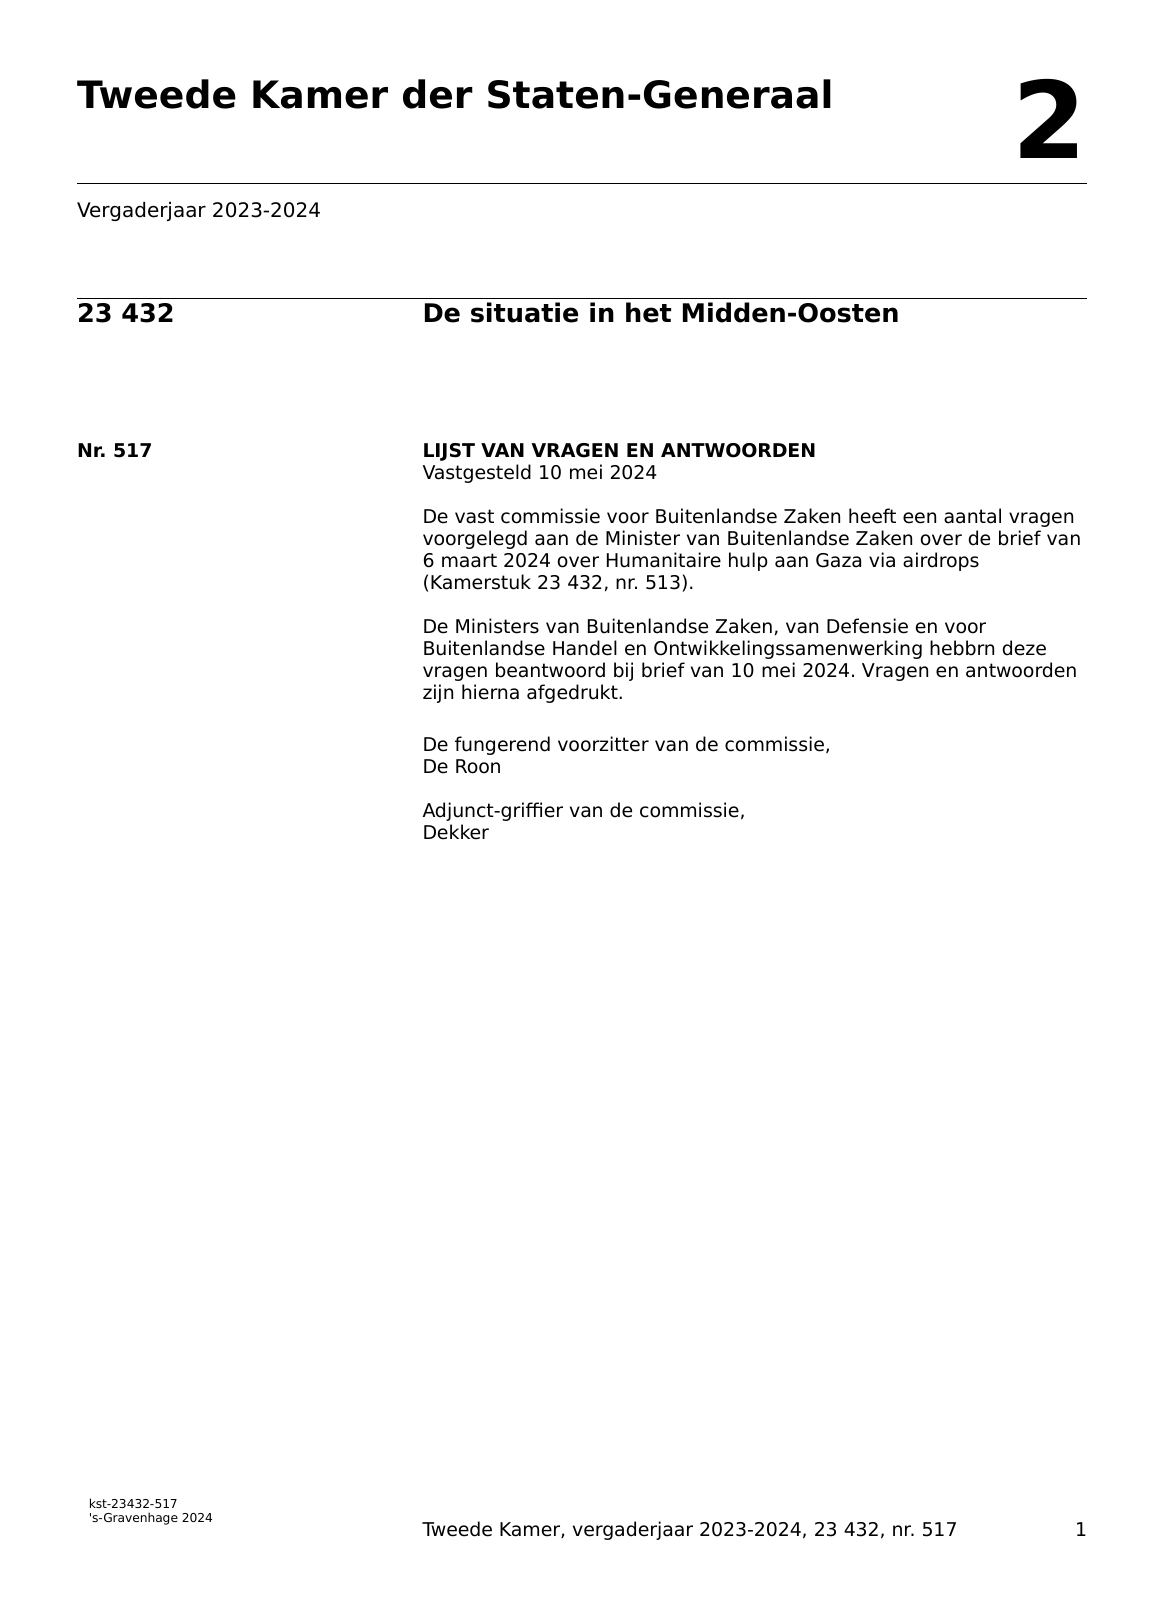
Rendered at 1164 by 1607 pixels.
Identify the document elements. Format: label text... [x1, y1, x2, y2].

text De vast commissie voor Buitenlandse Zaken heeft een aantal vragen voorgelegd aan de Minister van Buitenlandse Zaken over de brief van 6 maart 2024 over Humanitaire hulp aan Gaza via airdrops (Kamerstuk 23 432, nr. 513). [422, 506, 1087, 594]
text Adjunct-griffier van de commissie, Dekker [422, 800, 1087, 844]
subtitle Nr. 517 LIJST VAN VRAGEN EN ANTWOORDEN [77, 440, 1087, 462]
subtitle 23 432 De situatie in het Midden-Oosten [77, 299, 1087, 329]
text kst-23432-517 [88, 1497, 323, 1511]
text 's-Gravenhage 2024 [88, 1511, 323, 1525]
text De fungerend voorzitter van de commissie, De Roon [422, 734, 1087, 778]
table_header Tweede Kamer der Staten-Generaal [77, 59, 886, 183]
table_cell Vergaderjaar 2023-2024 [77, 184, 1087, 298]
table_header 2 [886, 59, 1087, 183]
text De Ministers van Buitenlandse Zaken, van Defensie en voor Buitenlandse Handel en Ontwikkelingssamenwerking hebbrn deze vragen beantwoord bij brief van 10 mei 2024. Vragen en antwoorden zijn hierna afgedrukt. [422, 616, 1087, 704]
text Vastgesteld 10 mei 2024 [422, 462, 1087, 484]
